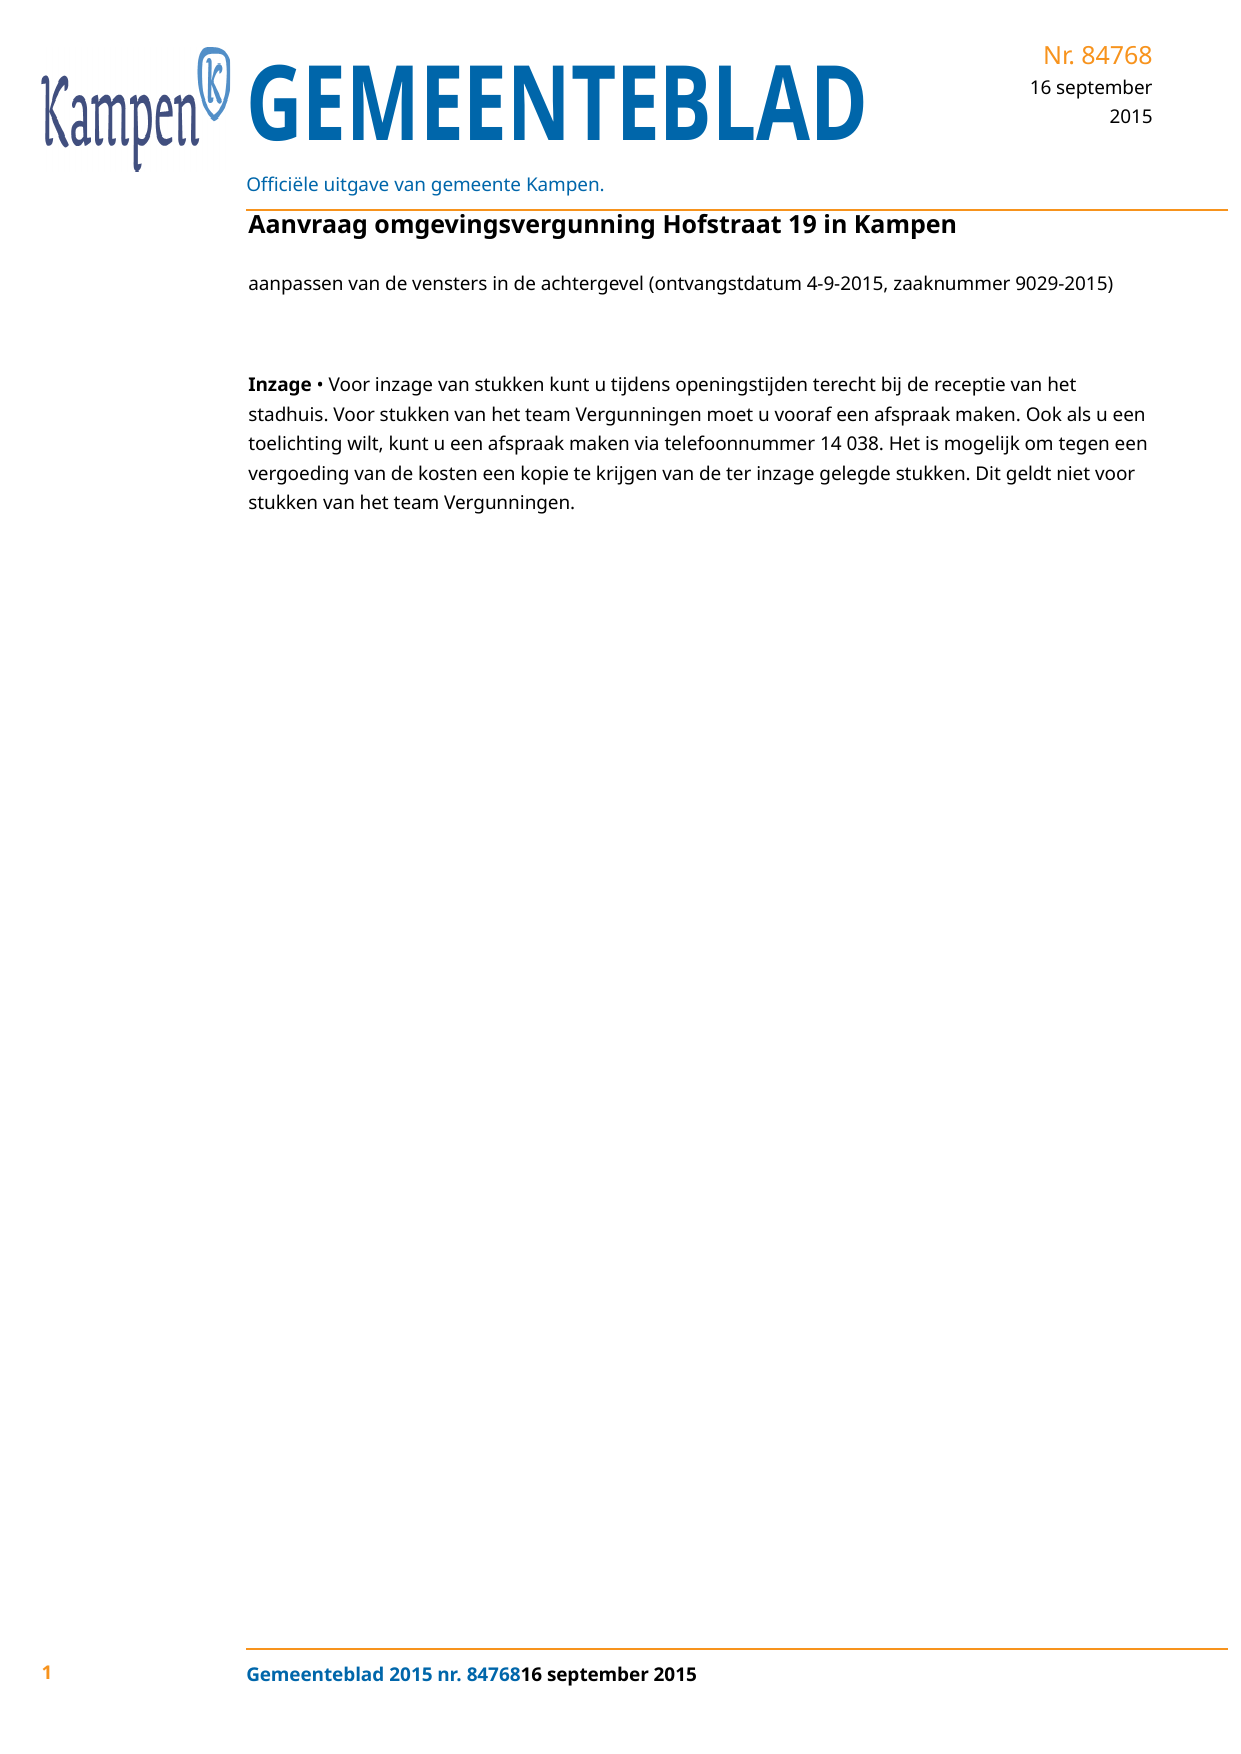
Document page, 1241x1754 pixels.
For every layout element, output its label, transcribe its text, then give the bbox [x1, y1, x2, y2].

text Aanvraag omgevingsvergunning Hofstraat 19 in Kampen [248, 211, 1152, 241]
text aanpassen van de vensters in de achtergevel (ontvangstdatum 4-9-2015, zaaknummer 9029-2015) [248, 270, 1152, 296]
text Inzage • Voor inzage van stukken kunt u tijdens openingstijden terecht bij de receptie van het stadhuis. Voor stukken van het team Vergunningen moet u vooraf een afspraak maken. Ook als u een toelichting wilt, kunt u een afspraak maken via telefoonnummer 14 038. Het is mogelijk om tegen een vergoeding van de kosten een kopie te krijgen van de ter inzage gelegde stukken. Dit geldt niet voor stukken van het team Vergunningen. [248, 371, 1152, 515]
picture [41, 47, 231, 172]
